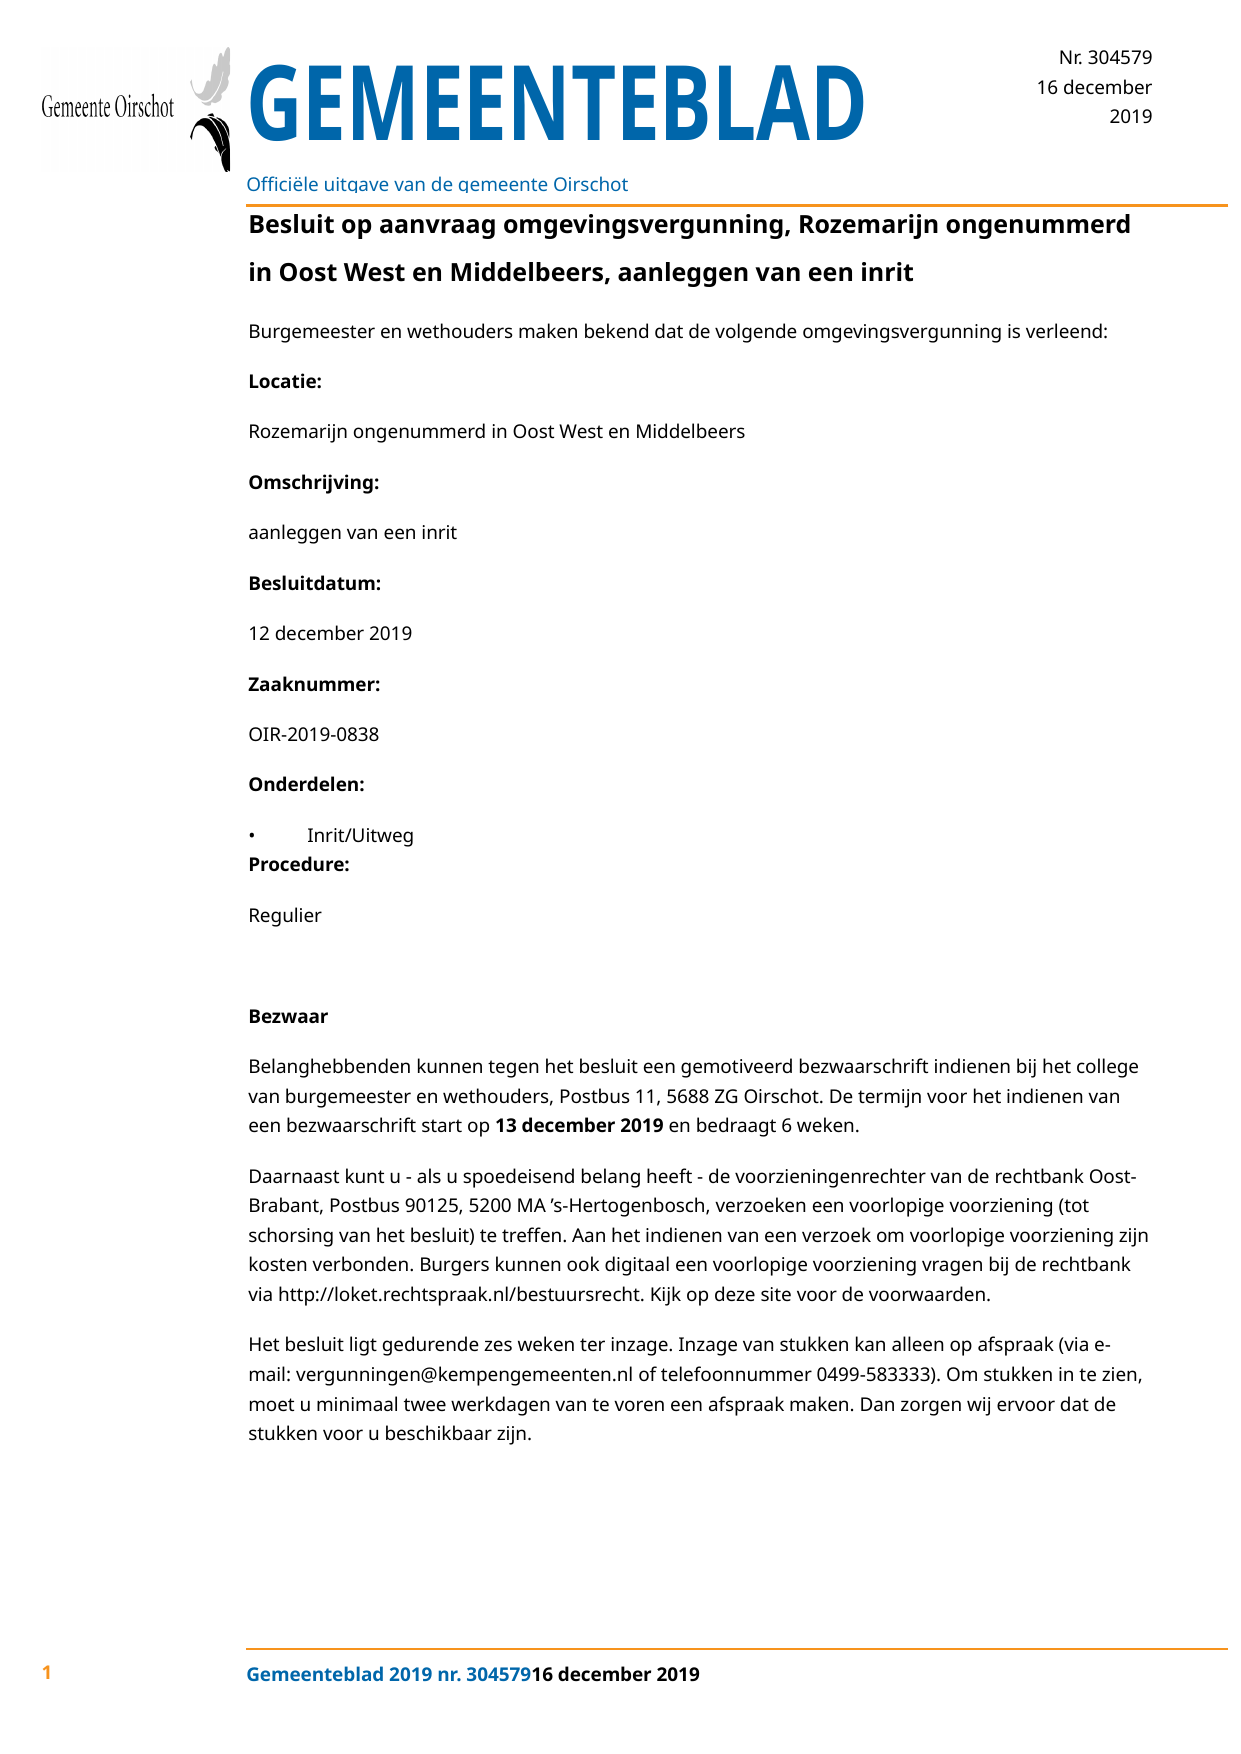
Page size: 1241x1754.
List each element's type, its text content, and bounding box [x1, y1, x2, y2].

text OIR-2019-0838 [248, 721, 1152, 747]
text Bezwaar [248, 1003, 1152, 1029]
text Zaaknummer: [248, 671, 1152, 697]
text Het besluit ligt gedurende zes weken ter inzage. Inzage van stukken kan alleen op afspraak (via e-mail: vergunningen@kempengemeenten.nl of telefoonnummer 0499-583333). Om stukken in te zien, moet u minimaal twee werkdagen van te voren een afspraak maken. Dan zorgen wij ervoor dat de stukken voor u beschikbaar zijn. [248, 1332, 1152, 1446]
text Rozemarijn ongenummerd in Oost West en Middelbeers [248, 419, 1152, 444]
text Onderdelen: [248, 772, 1152, 797]
text Regulier [248, 902, 1152, 928]
text Besluit op aanvraag omgevingsvergunning, Rozemarijn ongenummerd in Oost West en Middelbeers, aanleggen van een inrit [248, 207, 1152, 288]
list Inrit/Uitweg [248, 822, 1152, 848]
text Besluitdatum: [248, 570, 1152, 596]
text Locatie: [248, 368, 1152, 394]
text 12 december 2019 [248, 620, 1152, 646]
text Procedure: [248, 852, 1152, 877]
text aanleggen van een inrit [248, 519, 1152, 545]
text Daarnaast kunt u - als u spoedeisend belang heeft - de voorzieningenrechter van de rechtbank Oost-Brabant, Postbus 90125, 5200 MA ’s-Hertogenbosch, verzoeken een voorlopige voorziening (tot schorsing van het besluit) te treffen. Aan het indienen van een verzoek om voorlopige voorziening zijn kosten verbonden. Burgers kunnen ook digitaal een voorlopige voorziening vragen bij de rechtbank via http://loket.rechtspraak.nl/bestuursrecht. Kijk op deze site voor de voorwaarden. [248, 1163, 1152, 1307]
text Belanghebbenden kunnen tegen het besluit een gemotiveerd bezwaarschrift indienen bij het college van burgemeester en wethouders, Postbus 11, 5688 ZG Oirschot. De termijn voor het indienen van een bezwaarschrift start op 13 december 2019 en bedraagt 6 weken. [248, 1053, 1152, 1138]
text Omschrijving: [248, 469, 1152, 495]
picture [41, 47, 231, 172]
text Burgemeester en wethouders maken bekend dat de volgende omgevingsvergunning is verleend: [248, 318, 1152, 344]
